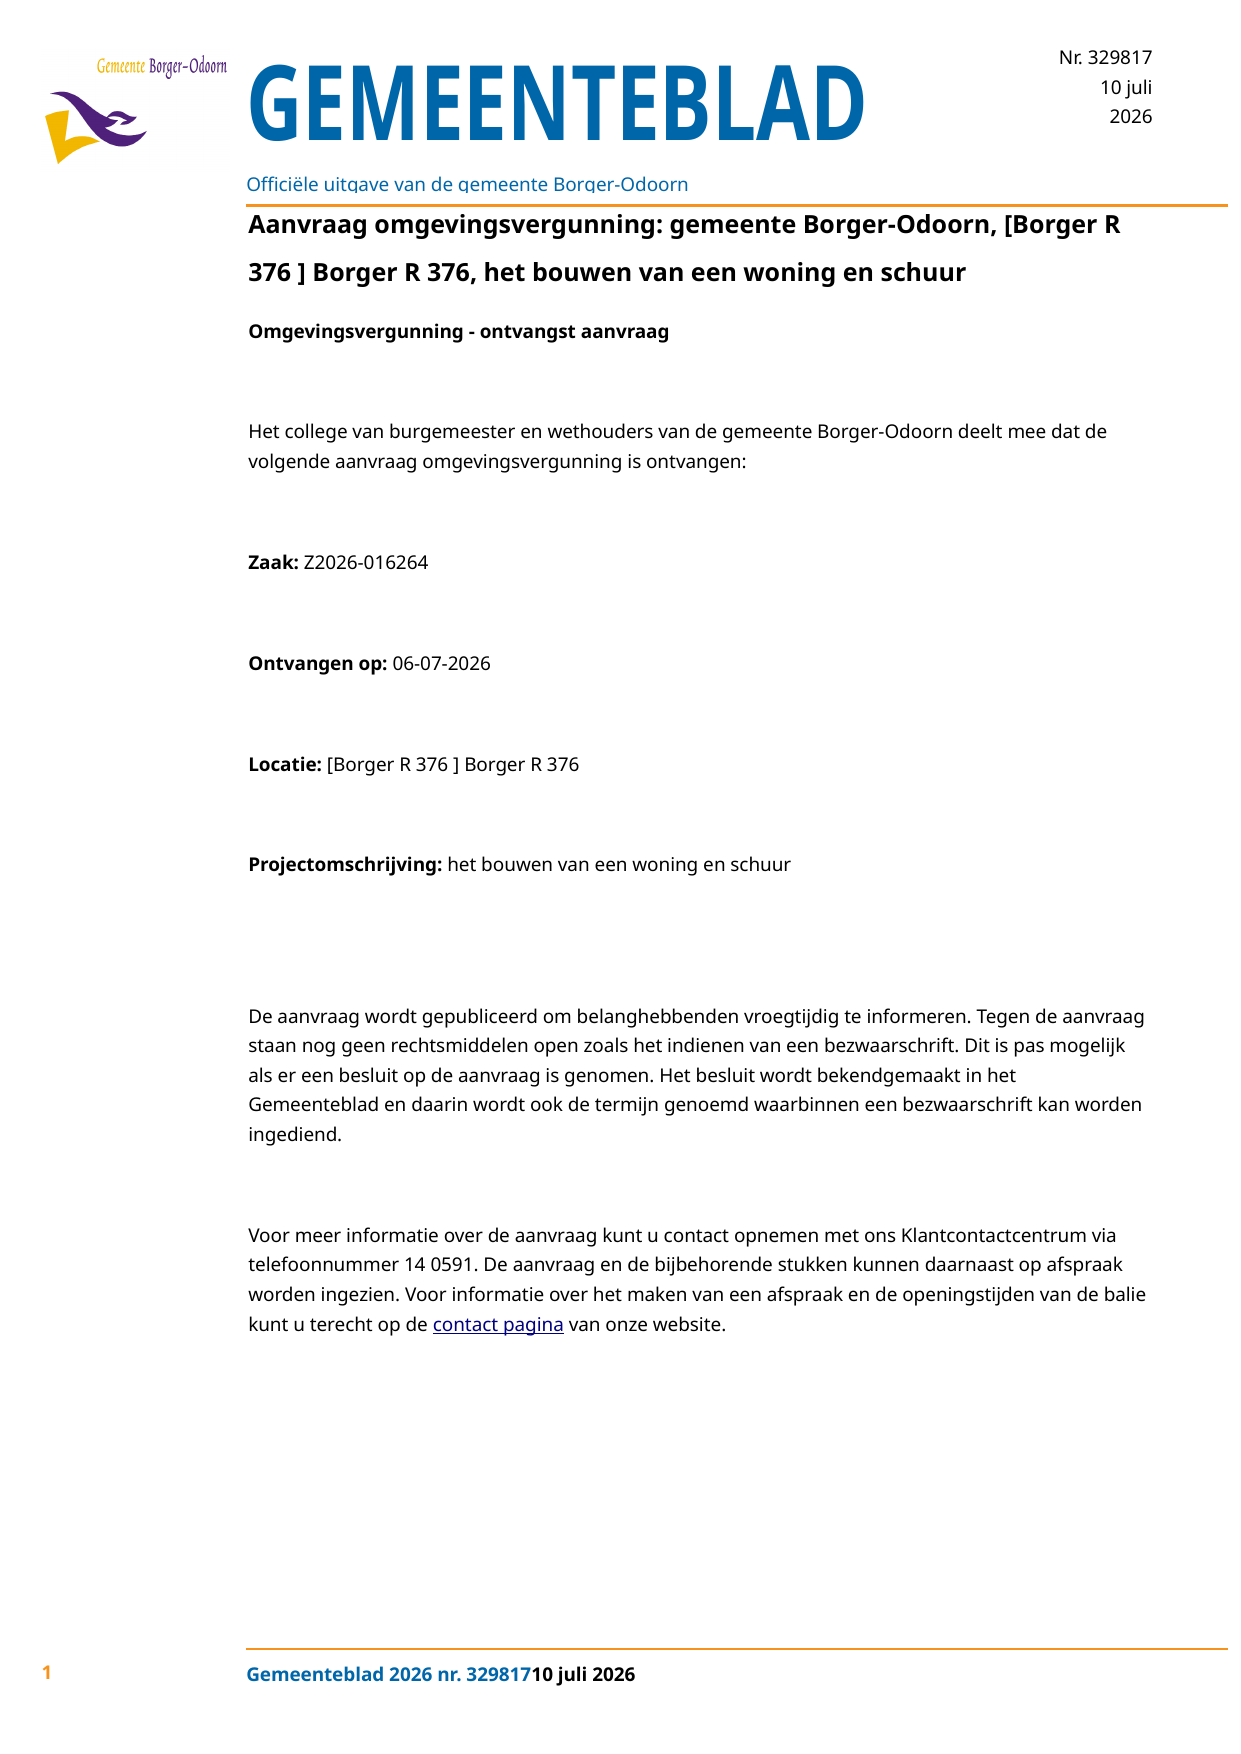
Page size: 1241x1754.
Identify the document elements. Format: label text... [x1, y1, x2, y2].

text Zaak: Z2026-016264 [248, 549, 1152, 575]
text Voor meer informatie over de aanvraag kunt u contact opnemen met ons Klantcontactcentrum via telefoonnummer 14 0591. De aanvraag en de bijbehorende stukken kunnen daarnaast op afspraak worden ingezien. Voor informatie over het maken van een afspraak en de openingstijden van de balie kunt u terecht op de contact pagina van onze website. [248, 1222, 1152, 1337]
text Locatie: [Borger R 376 ] Borger R 376 [248, 751, 1152, 777]
text De aanvraag wordt gepubliceerd om belanghebbenden vroegtijdig te informeren. Tegen de aanvraag staan nog geen rechtsmiddelen open zoals het indienen van een bezwaarschrift. Dit is pas mogelijk als er een besluit op de aanvraag is genomen. Het besluit wordt bekendgemaakt in het Gemeenteblad en daarin wordt ook de termijn genoemd waarbinnen een bezwaarschrift kan worden ingediend. [248, 1003, 1152, 1147]
picture [41, 47, 231, 172]
text Het college van burgemeester en wethouders van de gemeente Borger-Odoorn deelt mee dat de volgende aanvraag omgevingsvergunning is ontvangen: [248, 419, 1152, 474]
text Ontvangen op: 06-07-2026 [248, 650, 1152, 676]
text Projectomschrijving: het bouwen van een woning en schuur [248, 852, 1152, 877]
text Omgevingsvergunning - ontvangst aanvraag [248, 318, 1152, 344]
text Aanvraag omgevingsvergunning: gemeente Borger-Odoorn, [Borger R 376 ] Borger R 376, het bouwen van een woning en schuur [248, 207, 1152, 288]
